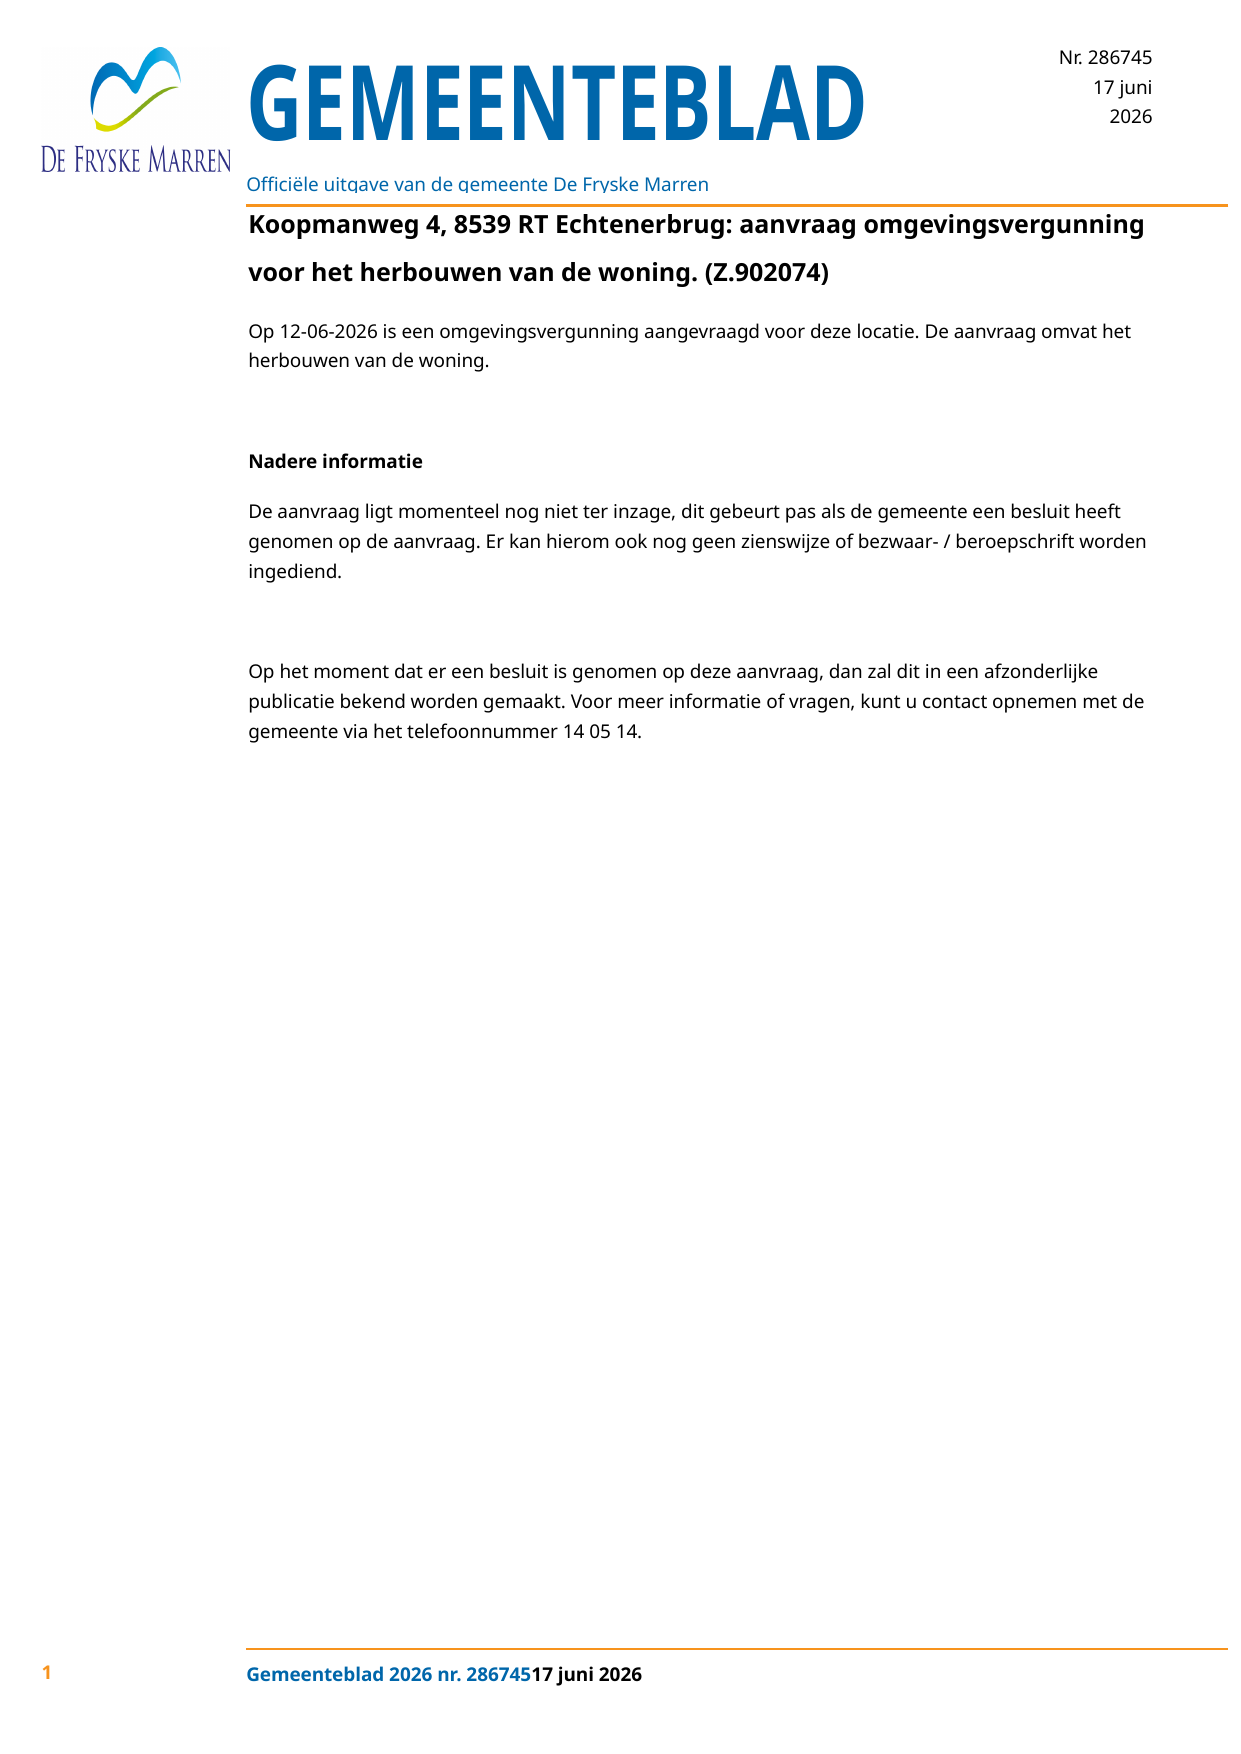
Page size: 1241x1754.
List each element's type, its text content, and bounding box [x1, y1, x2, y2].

text De aanvraag ligt momenteel nog niet ter inzage, dit gebeurt pas als de gemeente een besluit heeft genomen op de aanvraag. Er kan hierom ook nog geen zienswijze of bezwaar- / beroepschrift worden ingediend. [248, 499, 1152, 584]
text Op 12-06-2026 is een omgevingsvergunning aangevraagd voor deze locatie. De aanvraag omvat het herbouwen van de woning. [248, 318, 1152, 373]
text Koopmanweg 4, 8539 RT Echtenerbrug: aanvraag omgevingsvergunning voor het herbouwen van de woning. (Z.902074) [248, 207, 1152, 288]
text Op het moment dat er een besluit is genomen op deze aanvraag, dan zal dit in een afzonderlijke publicatie bekend worden gemaakt. Voor meer informatie of vragen, kunt u contact opnemen met de gemeente via het telefoonnummer 14 05 14. [248, 659, 1152, 744]
text Nadere informatie [248, 448, 1152, 474]
picture [41, 47, 231, 172]
